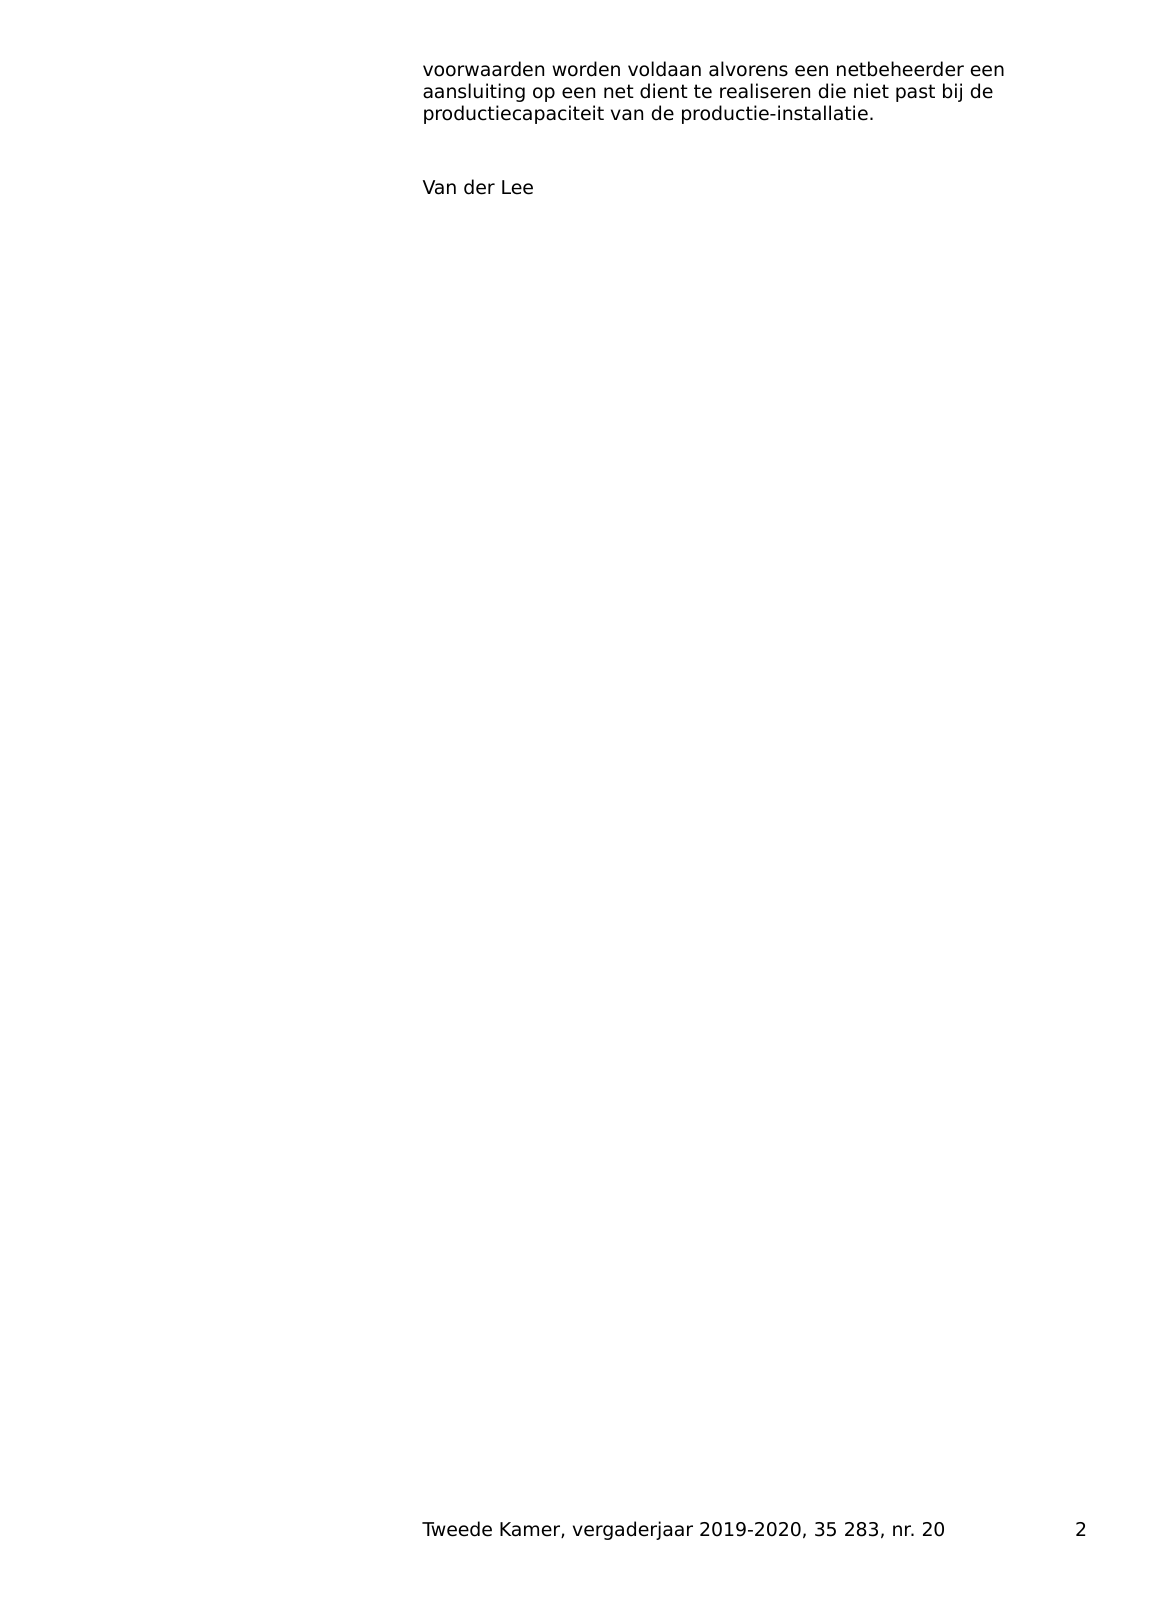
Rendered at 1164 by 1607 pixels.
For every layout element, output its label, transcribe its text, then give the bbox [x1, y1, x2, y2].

text Van der Lee [422, 155, 1087, 199]
text voorwaarden worden voldaan alvorens een netbeheerder een aansluiting op een net dient te realiseren die niet past bij de productiecapaciteit van de productie-installatie. [422, 59, 1087, 125]
